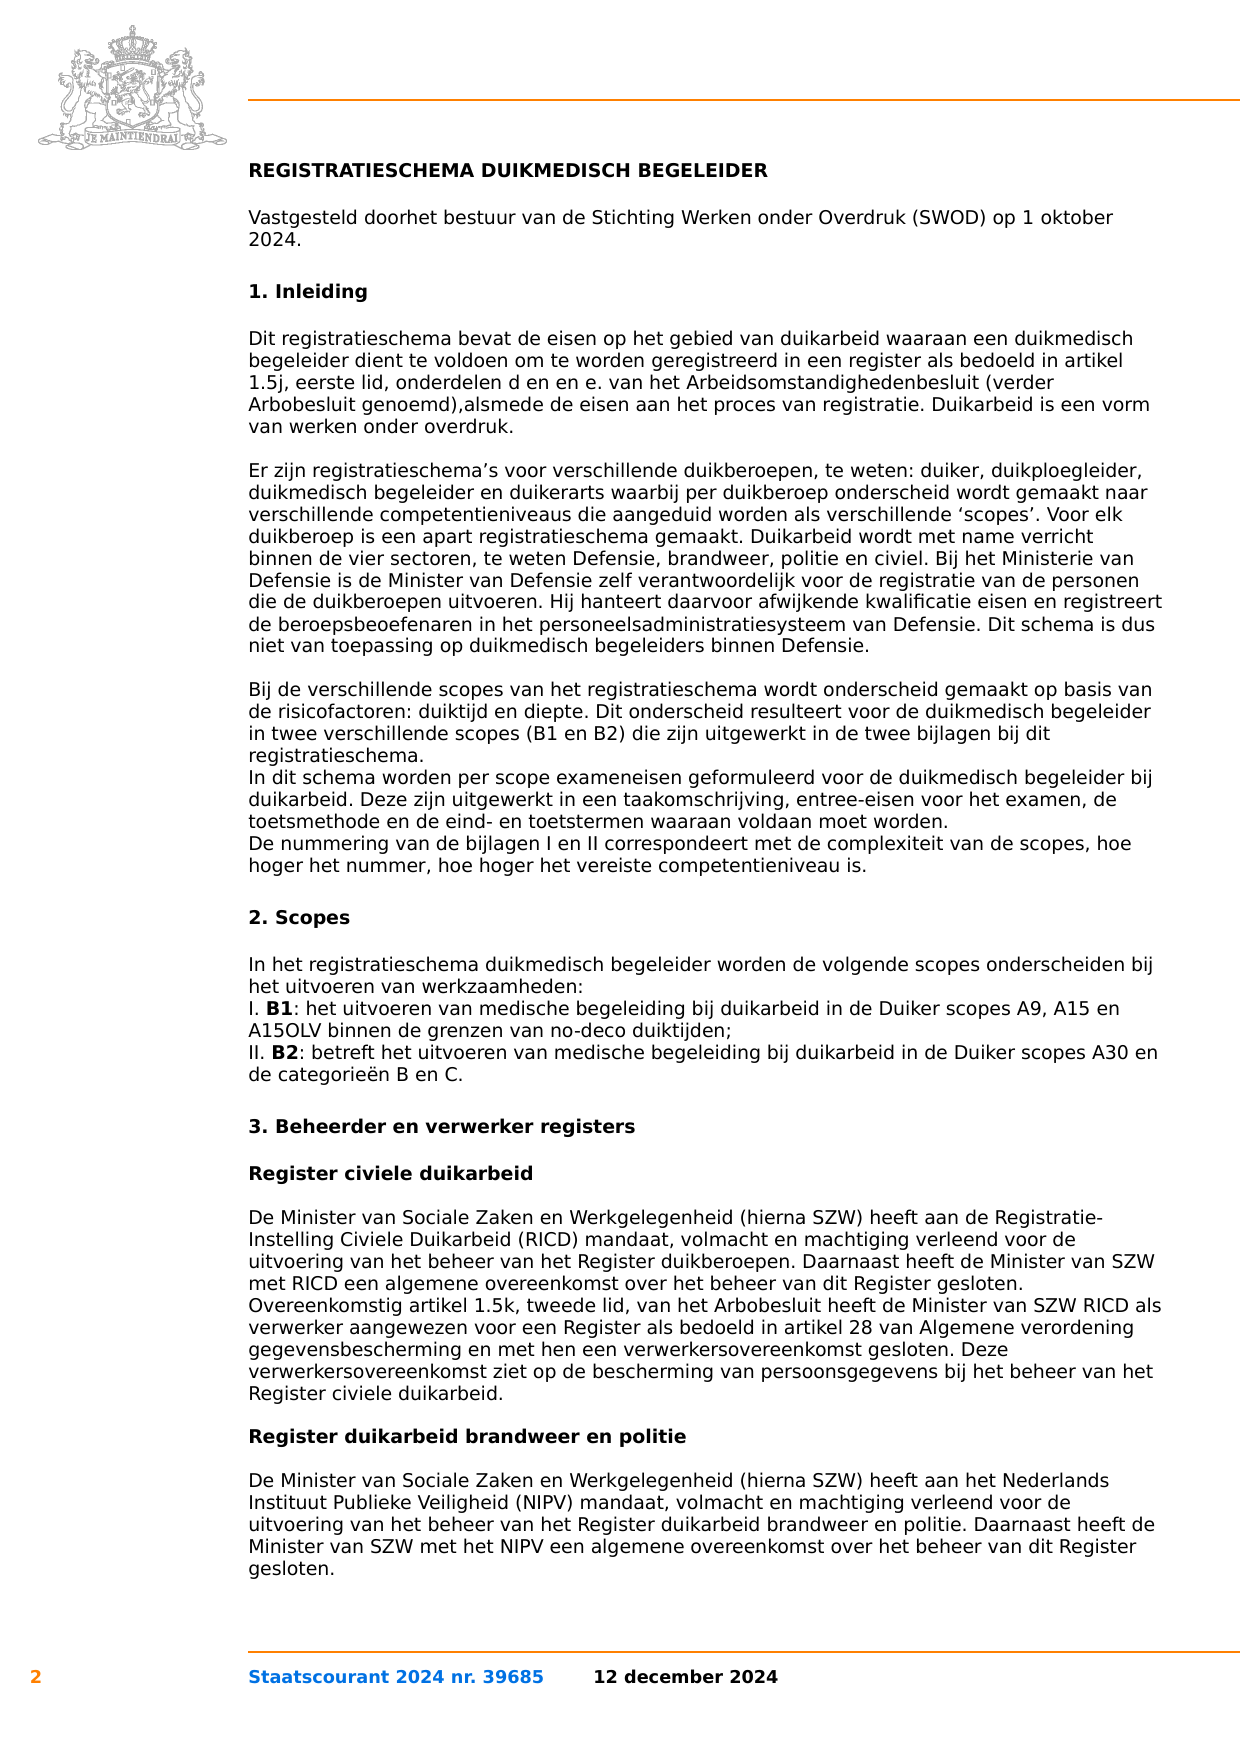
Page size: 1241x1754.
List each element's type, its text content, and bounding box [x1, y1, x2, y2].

text In dit schema worden per scope exameneisen geformuleerd voor de duikmedisch begeleider bij duikarbeid. Deze zijn uitgewerkt in een taakomschrijving, entree-eisen voor het examen, de toetsmethode en de eind- en toetstermen waaraan voldaan moet worden. [248, 767, 1163, 833]
text Dit registratieschema bevat de eisen op het gebied van duikarbeid waaraan een duikmedisch begeleider dient te voldoen om te worden geregistreerd in een register als bedoeld in artikel 1.5j, eerste lid, onderdelen d en en e. van het Arbeidsomstandighedenbesluit (verder Arbobesluit genoemd),alsmede de eisen aan het proces van registratie. Duikarbeid is een vorm van werken onder overdruk. [248, 328, 1163, 438]
subtitle 3. Beheerder en verwerker registers [248, 1116, 1163, 1138]
subtitle Register civiele duikarbeid [248, 1163, 1163, 1185]
text Er zijn registratieschema’s voor verschillende duikberoepen, te weten: duiker, duikploegleider, duikmedisch begeleider en duikerarts waarbij per duikberoep onderscheid wordt gemaakt naar verschillende competentieniveaus die aangeduid worden als verschillende ‘scopes’. Voor elk duikberoep is een apart registratieschema gemaakt. Duikarbeid wordt met name verricht binnen de vier sectoren, te weten Defensie, brandweer, politie en civiel. Bij het Ministerie van Defensie is de Minister van Defensie zelf verantwoordelijk voor de registratie van de personen die de duikberoepen uitvoeren. Hij hanteert daarvoor afwijkende kwalificatie eisen en registreert de beroepsbeoefenaren in het personeelsadministratiesysteem van Defensie. Dit schema is dus niet van toepassing op duikmedisch begeleiders binnen Defensie. [248, 459, 1163, 657]
text Overeenkomstig artikel 1.5k, tweede lid, van het Arbobesluit heeft de Minister van SZW RICD als verwerker aangewezen voor een Register als bedoeld in artikel 28 van Algemene verordening gegevensbescherming en met hen een verwerkersovereenkomst gesloten. Deze verwerkersovereenkomst ziet op de bescherming van persoonsgegevens bij het beheer van het Register civiele duikarbeid. [248, 1295, 1163, 1404]
subtitle Register duikarbeid brandweer en politie [248, 1426, 1163, 1448]
text Bij de verschillende scopes van het registratieschema wordt onderscheid gemaakt op basis van de risicofactoren: duiktijd en diepte. Dit onderscheid resulteert voor de duikmedisch begeleider in twee verschillende scopes (B1 en B2) die zijn uitgewerkt in de twee bijlagen bij dit registratieschema. [248, 679, 1163, 767]
text In het registratieschema duikmedisch begeleider worden de volgende scopes onderscheiden bij het uitvoeren van werkzaamheden: [248, 954, 1163, 998]
text De Minister van Sociale Zaken en Werkgelegenheid (hierna SZW) heeft aan het Nederlands Instituut Publieke Veiligheid (NIPV) mandaat, volmacht en machtiging verleend voor de uitvoering van het beheer van het Register duikarbeid brandweer en politie. Daarnaast heeft de Minister van SZW met het NIPV een algemene overeenkomst over het beheer van dit Register gesloten. [248, 1470, 1163, 1580]
subtitle 2. Scopes [248, 907, 1163, 929]
text De nummering van de bijlagen I en II correspondeert met de complexiteit van de scopes, hoe hoger het nummer, hoe hoger het vereiste competentieniveau is. [248, 833, 1163, 877]
picture [38, 25, 227, 150]
text II. B2: betreft het uitvoeren van medische begeleiding bij duikarbeid in de Duiker scopes A30 en de categorieën B en C. [248, 1042, 1163, 1086]
text I. B1: het uitvoeren van medische begeleiding bij duikarbeid in de Duiker scopes A9, A15 en A15OLV binnen de grenzen van no-deco duiktijden; [248, 998, 1163, 1042]
subtitle 1. Inleiding [248, 281, 1163, 303]
text De Minister van Sociale Zaken en Werkgelegenheid (hierna SZW) heeft aan de Registratie-Instelling Civiele Duikarbeid (RICD) mandaat, volmacht en machtiging verleend voor de uitvoering van het beheer van het Register duikberoepen. Daarnaast heeft de Minister van SZW met RICD een algemene overeenkomst over het beheer van dit Register gesloten. [248, 1207, 1163, 1295]
text Vastgesteld doorhet bestuur van de Stichting Werken onder Overdruk (SWOD) op 1 oktober 2024. [248, 207, 1163, 251]
subtitle REGISTRATIESCHEMA DUIKMEDISCH BEGELEIDER [248, 160, 1163, 182]
